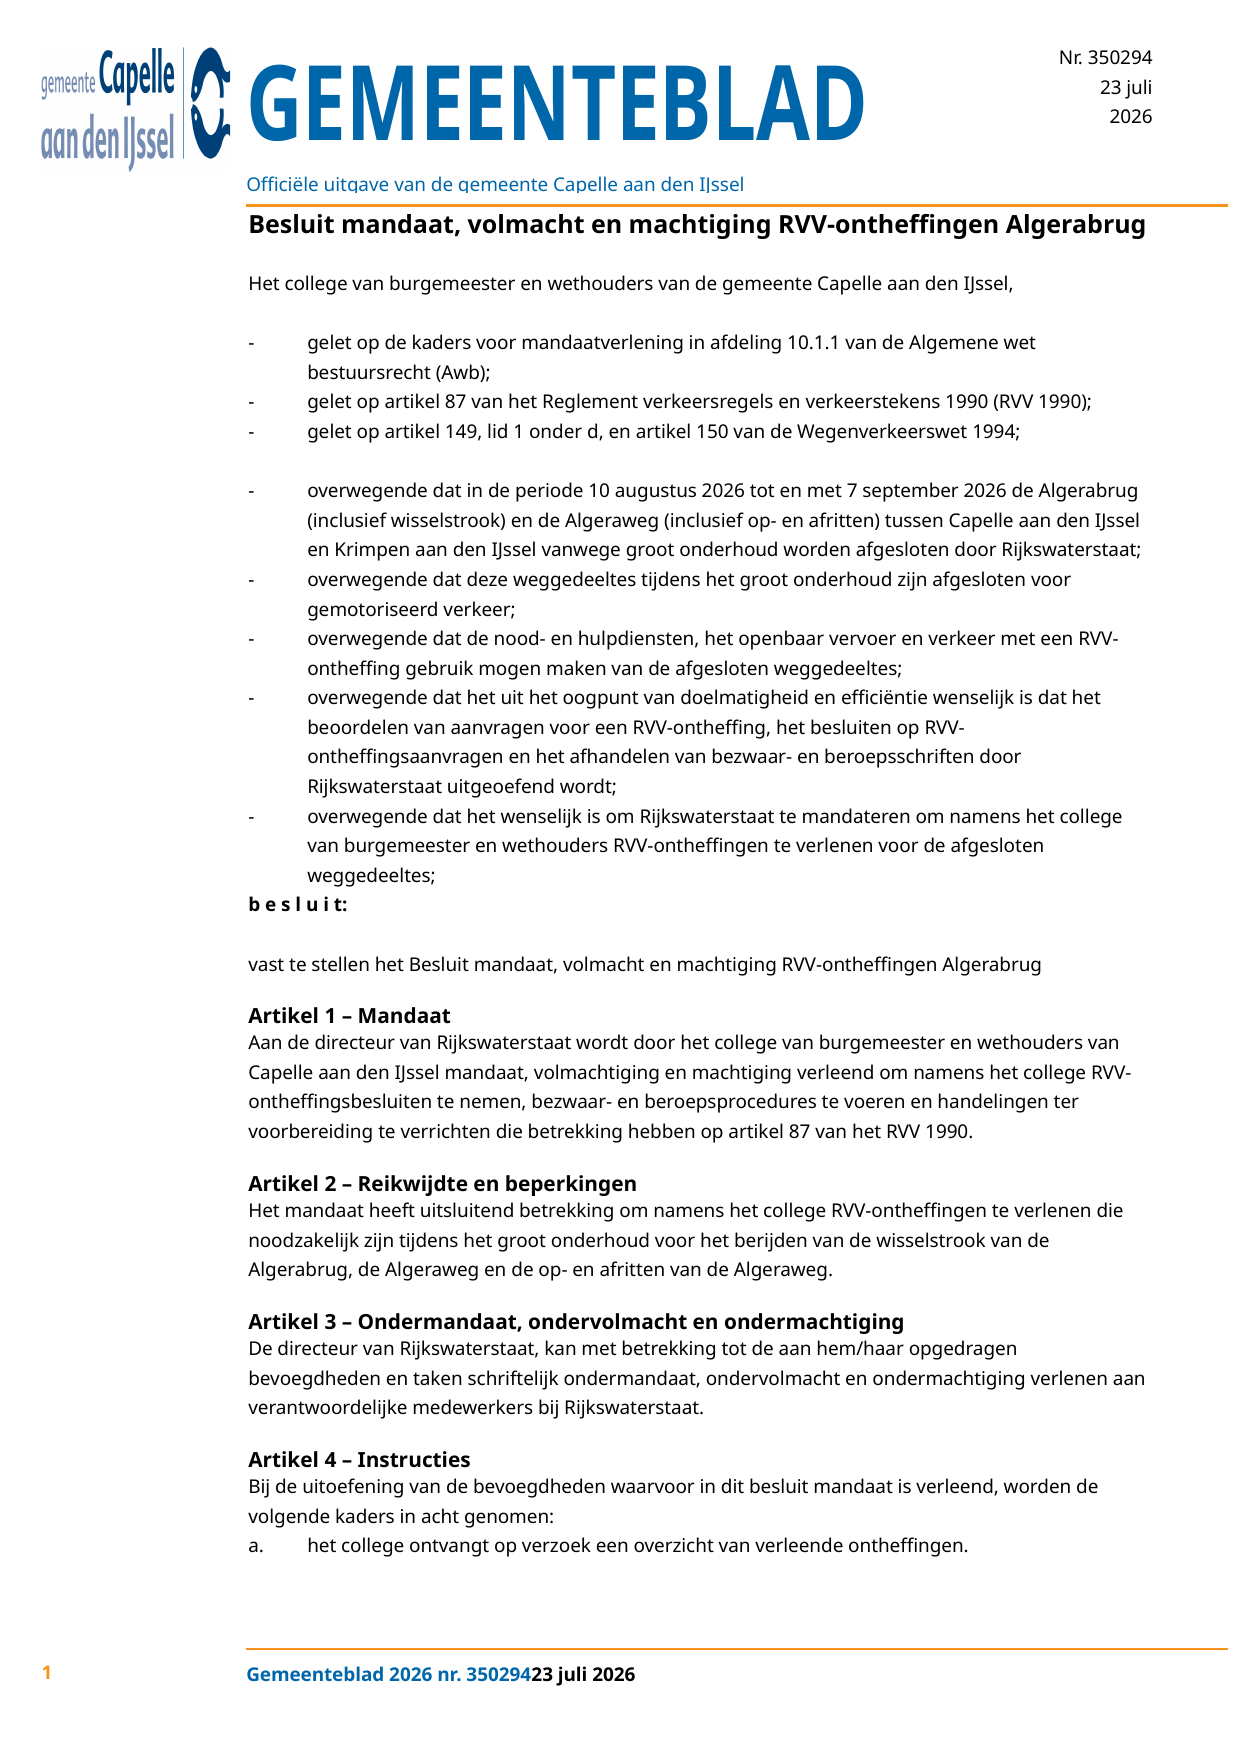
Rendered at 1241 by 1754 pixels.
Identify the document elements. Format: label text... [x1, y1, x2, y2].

text Artikel 2 – Reikwijdte en beperkingen [248, 1169, 1152, 1197]
picture [41, 47, 231, 172]
text Bij de uitoefening van de bevoegdheden waarvoor in dit besluit mandaat is verleend, worden de volgende kaders in acht genomen: [248, 1473, 1152, 1528]
list gelet op de kaders voor mandaatverlening in afdeling 10.1.1 van de Algemene wet bestuursrecht (Awb); [248, 329, 1152, 385]
list overwegende dat het uit het oogpunt van doelmatigheid en efficiëntie wenselijk is dat het beoordelen van aanvragen voor een RVV-ontheffing, het besluiten op RVV-ontheffingsaanvragen en het afhandelen van bezwaar- en beroepsschriften door Rijkswaterstaat uitgeoefend wordt; [248, 684, 1152, 799]
text Besluit mandaat, volmacht en machtiging RVV-ontheffingen Algerabrug [248, 207, 1152, 241]
text Het college van burgemeester en wethouders van de gemeente Capelle aan den IJssel, [248, 270, 1152, 296]
text De directeur van Rijkswaterstaat, kan met betrekking tot de aan hem/haar opgedragen bevoegdheden en taken schriftelijk ondermandaat, ondervolmacht en ondermachtiging verlenen aan verantwoordelijke medewerkers bij Rijkswaterstaat. [248, 1335, 1152, 1420]
list het college ontvangt op verzoek een overzicht van verleende ontheffingen. [248, 1532, 1152, 1558]
list gelet op artikel 149, lid 1 onder d, en artikel 150 van de Wegenverkeerswet 1994; [248, 418, 1152, 444]
text b e s l u i t: [248, 892, 1152, 917]
text Artikel 3 – Ondermandaat, ondervolmacht en ondermachtiging [248, 1307, 1152, 1335]
text Aan de directeur van Rijkswaterstaat wordt door het college van burgemeester en wethouders van Capelle aan den IJssel mandaat, volmachtiging en machtiging verleend om namens het college RVV-ontheffingsbesluiten te nemen, bezwaar- en beroepsprocedures te voeren en handelingen ter voorbereiding te verrichten die betrekking hebben op artikel 87 van het RVV 1990. [248, 1029, 1152, 1144]
text Het mandaat heeft uitsluitend betrekking om namens het college RVV-ontheffingen te verlenen die noodzakelijk zijn tijdens het groot onderhoud voor het berijden van de wisselstrook van de Algerabrug, de Algeraweg en de op- en afritten van de Algeraweg. [248, 1197, 1152, 1282]
list overwegende dat het wenselijk is om Rijkswaterstaat te mandateren om namens het college van burgemeester en wethouders RVV-ontheffingen te verlenen voor de afgesloten weggedeeltes; [248, 803, 1152, 888]
text Artikel 1 – Mandaat [248, 1001, 1152, 1029]
text vast te stellen het Besluit mandaat, volmacht en machtiging RVV-ontheffingen Algerabrug [248, 951, 1152, 976]
list overwegende dat deze weggedeeltes tijdens het groot onderhoud zijn afgesloten voor gemotoriseerd verkeer; [248, 566, 1152, 621]
text Artikel 4 – Instructies [248, 1445, 1152, 1473]
list overwegende dat in de periode 10 augustus 2026 tot en met 7 september 2026 de Algerabrug (inclusief wisselstrook) en de Algeraweg (inclusief op- en afritten) tussen Capelle aan den IJssel en Krimpen aan den IJssel vanwege groot onderhoud worden afgesloten door Rijkswaterstaat; [248, 477, 1152, 562]
list overwegende dat de nood- en hulpdiensten, het openbaar vervoer en verkeer met een RVV-ontheffing gebruik mogen maken van de afgesloten weggedeeltes; [248, 625, 1152, 681]
list gelet op artikel 87 van het Reglement verkeersregels en verkeerstekens 1990 (RVV 1990); [248, 389, 1152, 414]
